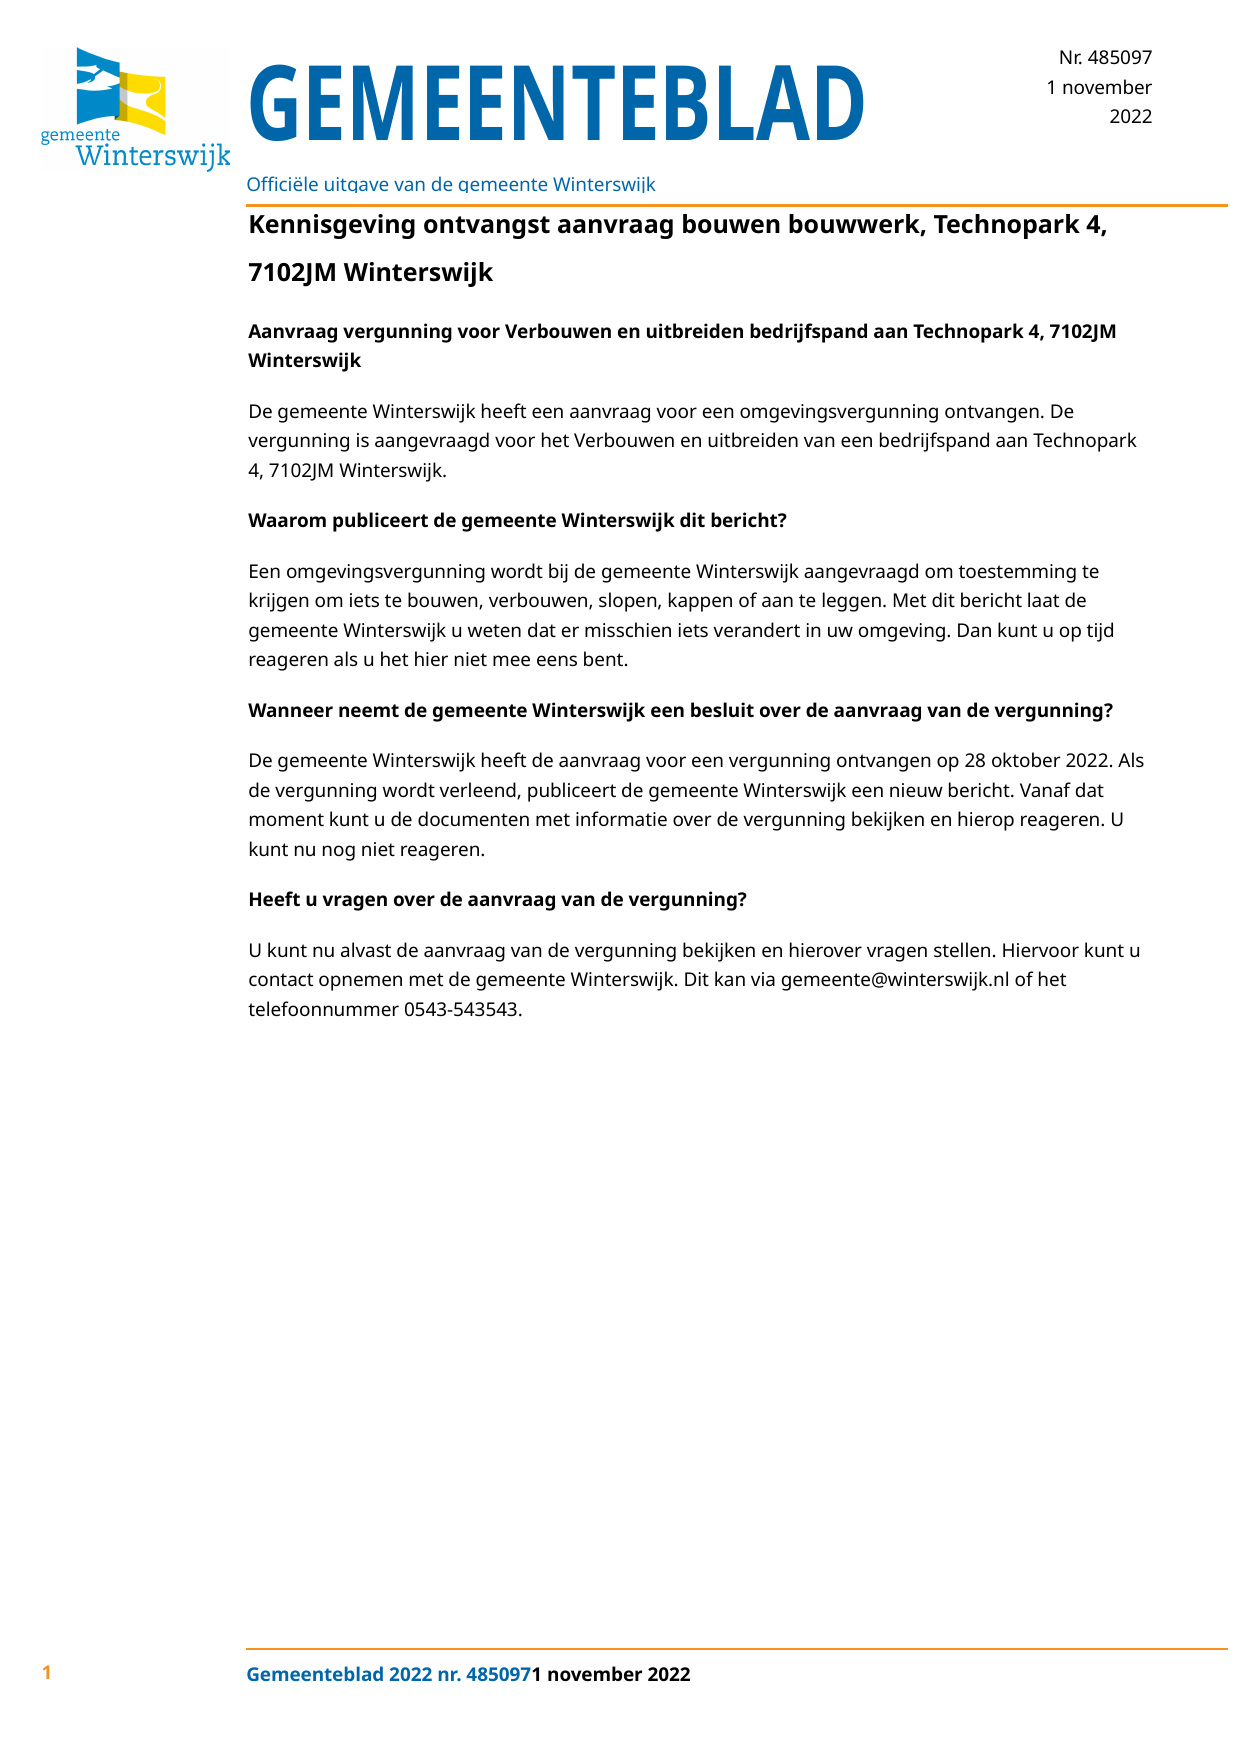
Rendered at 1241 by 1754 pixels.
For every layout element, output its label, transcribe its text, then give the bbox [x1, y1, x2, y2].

text Heeft u vragen over de aanvraag van de vergunning? [248, 887, 1152, 912]
text Aanvraag vergunning voor Verbouwen en uitbreiden bedrijfspand aan Technopark 4, 7102JM Winterswijk [248, 318, 1152, 373]
text De gemeente Winterswijk heeft de aanvraag voor een vergunning ontvangen op 28 oktober 2022. Als de vergunning wordt verleend, publiceert de gemeente Winterswijk een nieuw bericht. Vanaf dat moment kunt u de documenten met informatie over de vergunning bekijken en hierop reageren. U kunt nu nog niet reageren. [248, 747, 1152, 862]
text Waarom publiceert de gemeente Winterswijk dit bericht? [248, 507, 1152, 533]
text Een omgevingsvergunning wordt bij de gemeente Winterswijk aangevraagd om toestemming te krijgen om iets te bouwen, verbouwen, slopen, kappen of aan te leggen. Met dit bericht laat de gemeente Winterswijk u weten dat er misschien iets verandert in uw omgeving. Dan kunt u op tijd reageren als u het hier niet mee eens bent. [248, 558, 1152, 672]
text De gemeente Winterswijk heeft een aanvraag voor een omgevingsvergunning ontvangen. De vergunning is aangevraagd voor het Verbouwen en uitbreiden van een bedrijfspand aan Technopark 4, 7102JM Winterswijk. [248, 398, 1152, 483]
text Kennisgeving ontvangst aanvraag bouwen bouwwerk, Technopark 4, 7102JM Winterswijk [248, 207, 1152, 288]
text U kunt nu alvast de aanvraag van de vergunning bekijken en hierover vragen stellen. Hiervoor kunt u contact opnemen met de gemeente Winterswijk. Dit kan via gemeente@winterswijk.nl of het telefoonnummer 0543-543543. [248, 937, 1152, 1022]
picture [41, 47, 231, 172]
picture [225, 153, 231, 162]
text Wanneer neemt de gemeente Winterswijk een besluit over de aanvraag van de vergunning? [248, 697, 1152, 723]
